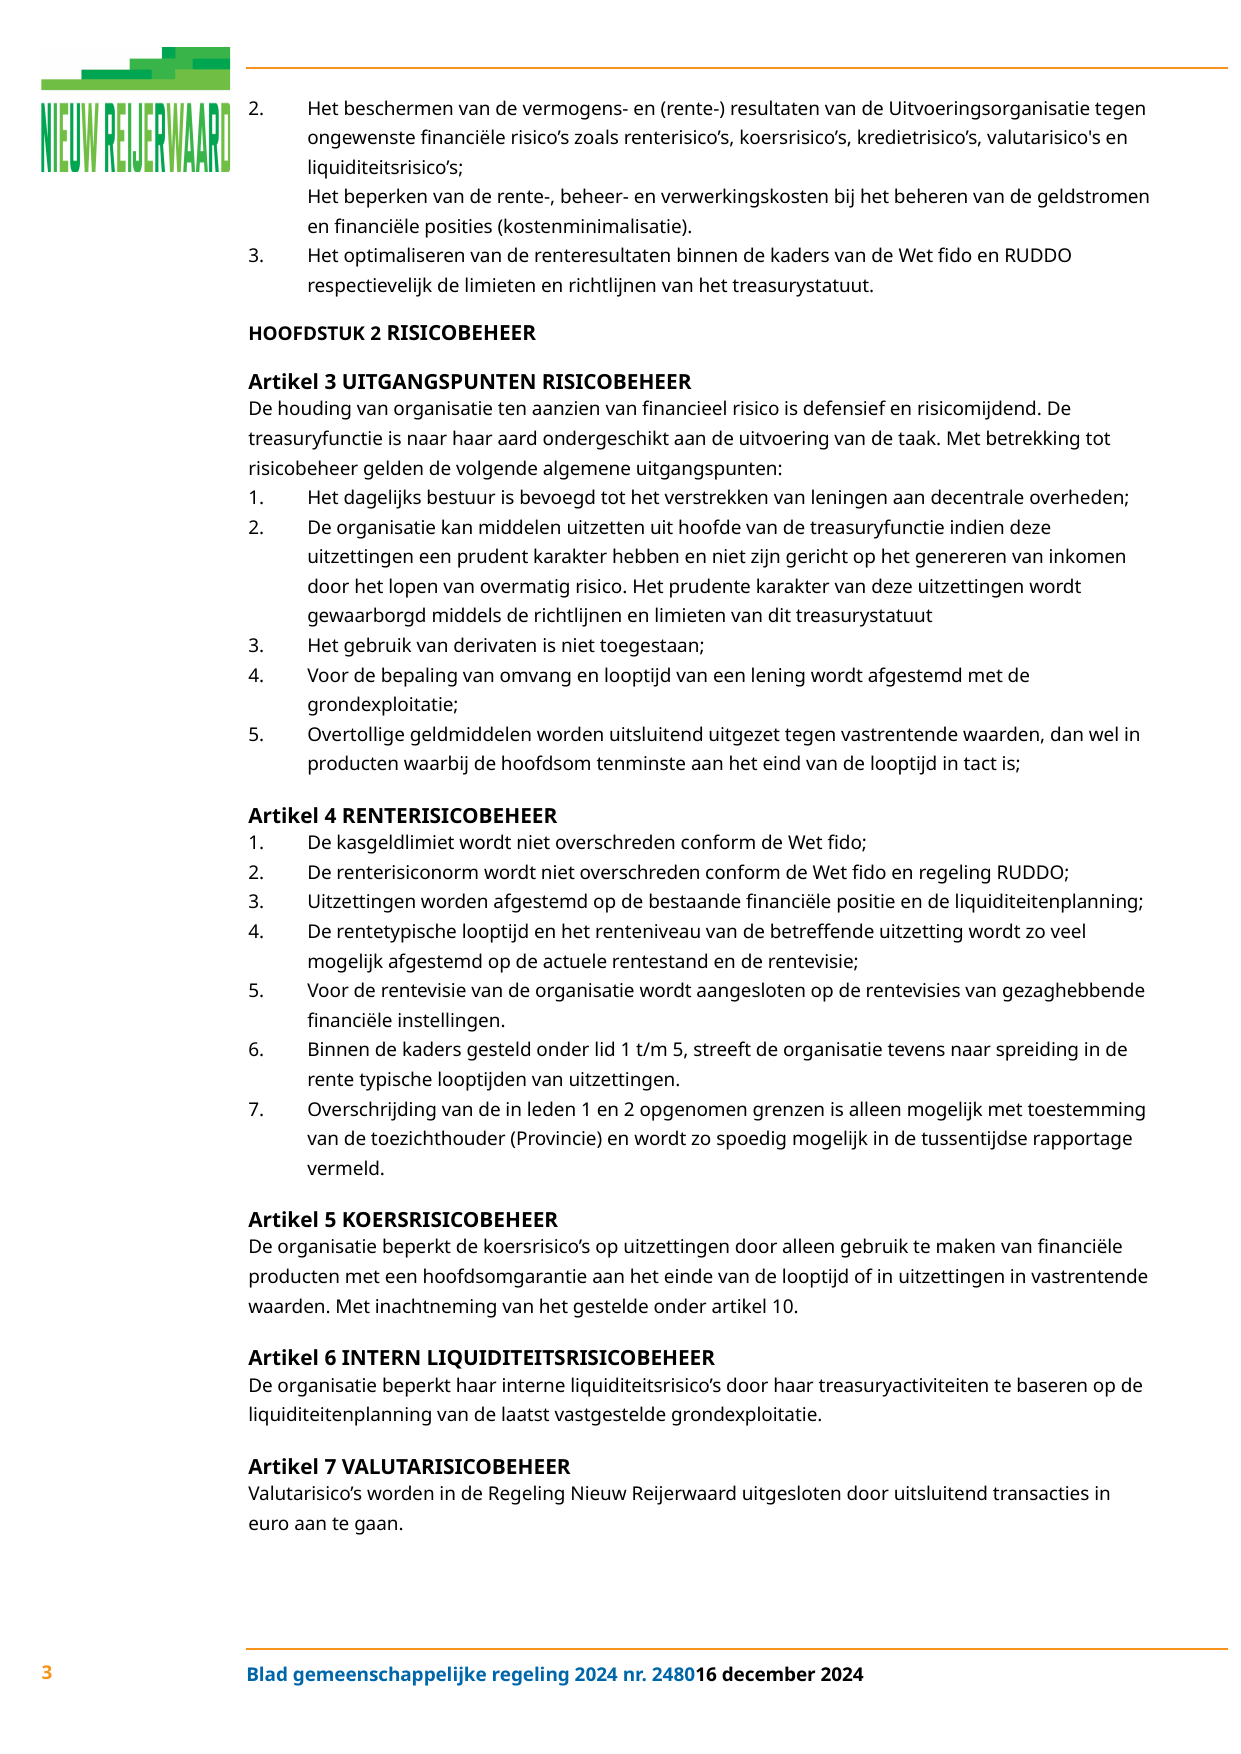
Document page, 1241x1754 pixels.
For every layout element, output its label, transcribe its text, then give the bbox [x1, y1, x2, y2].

picture [41, 47, 231, 172]
list Overtollige geldmiddelen worden uitsluitend uitgezet tegen vastrentende waarden, dan wel in producten waarbij de hoofdsom tenminste aan het eind van de looptijd in tact is; [248, 721, 1152, 776]
list De kasgeldlimiet wordt niet overschreden conform de Wet fido; [248, 829, 1152, 855]
text Artikel 3 UITGANGSPUNTEN RISICOBEHEER [248, 367, 1152, 396]
list Voor de bepaling van omvang en looptijd van een lening wordt afgestemd met de grondexploitatie; [248, 662, 1152, 717]
text De houding van organisatie ten aanzien van financieel risico is defensief en risicomijdend. De treasuryfunctie is naar haar aard ondergeschikt aan de uitvoering van de taak. Met betrekking tot risicobeheer gelden de volgende algemene uitgangspunten: [248, 396, 1152, 481]
text HOOFDSTUK 2 RISICOBEHEER [248, 318, 1152, 346]
list De rentetypische looptijd en het renteniveau van de betreffende uitzetting wordt zo veel mogelijk afgestemd op de actuele rentestand en de rentevisie; [248, 918, 1152, 973]
text Artikel 7 VALUTARISICOBEHEER [248, 1452, 1152, 1480]
text De organisatie beperkt haar interne liquiditeitsrisico’s door haar treasuryactiviteiten te baseren op de liquiditeitenplanning van de laatst vastgestelde grondexploitatie. [248, 1372, 1152, 1427]
list Overschrijding van de in leden 1 en 2 opgenomen grenzen is alleen mogelijk met toestemming van de toezichthouder (Provincie) en wordt zo spoedig mogelijk in de tussentijdse rapportage vermeld. [248, 1096, 1152, 1181]
list De renterisiconorm wordt niet overschreden conform de Wet fido en regeling RUDDO; [248, 859, 1152, 885]
list Het gebruik van derivaten is niet toegestaan; [248, 632, 1152, 658]
text De organisatie beperkt de koersrisico’s op uitzettingen door alleen gebruik te maken van financiële producten met een hoofdsomgarantie aan het einde van de looptijd of in uitzettingen in vastrentende waarden. Met inachtneming van het gestelde onder artikel 10. [248, 1234, 1152, 1319]
text Artikel 4 RENTERISICOBEHEER [248, 801, 1152, 829]
list Het beperken van de rente-, beheer- en verwerkingskosten bij het beheren van de geldstromen en financiële posities (kostenminimalisatie). [248, 183, 1152, 239]
list Uitzettingen worden afgestemd op de bestaande financiële positie en de liquiditeitenplanning; [248, 889, 1152, 914]
list Binnen de kaders gesteld onder lid 1 t/m 5, streeft de organisatie tevens naar spreiding in de rente typische looptijden van uitzettingen. [248, 1037, 1152, 1092]
list Het beschermen van de vermogens- en (rente-) resultaten van de Uitvoeringsorganisatie tegen ongewenste financiële risico’s zoals renterisico’s, koersrisico’s, kredietrisico’s, valutarisico's en liquiditeitsrisico’s; [248, 95, 1152, 180]
text Artikel 6 INTERN LIQUIDITEITSRISICOBEHEER [248, 1343, 1152, 1372]
list Het dagelijks bestuur is bevoegd tot het verstrekken van leningen aan decentrale overheden; [248, 484, 1152, 510]
list Voor de rentevisie van de organisatie wordt aangesloten op de rentevisies van gezaghebbende financiële instellingen. [248, 977, 1152, 1033]
list De organisatie kan middelen uitzetten uit hoofde van de treasuryfunctie indien deze uitzettingen een prudent karakter hebben en niet zijn gericht op het genereren van inkomen door het lopen van overmatig risico. Het prudente karakter van deze uitzettingen wordt gewaarborgd middels de richtlijnen en limieten van dit treasurystatuut [248, 514, 1152, 628]
list Het optimaliseren van de renteresultaten binnen de kaders van de Wet fido en RUDDO respectievelijk de limieten en richtlijnen van het treasurystatuut. [248, 243, 1152, 298]
text Valutarisico’s worden in de Regeling Nieuw Reijerwaard uitgesloten door uitsluitend transacties in euro aan te gaan. [248, 1480, 1152, 1536]
text Artikel 5 KOERSRISICOBEHEER [248, 1205, 1152, 1234]
